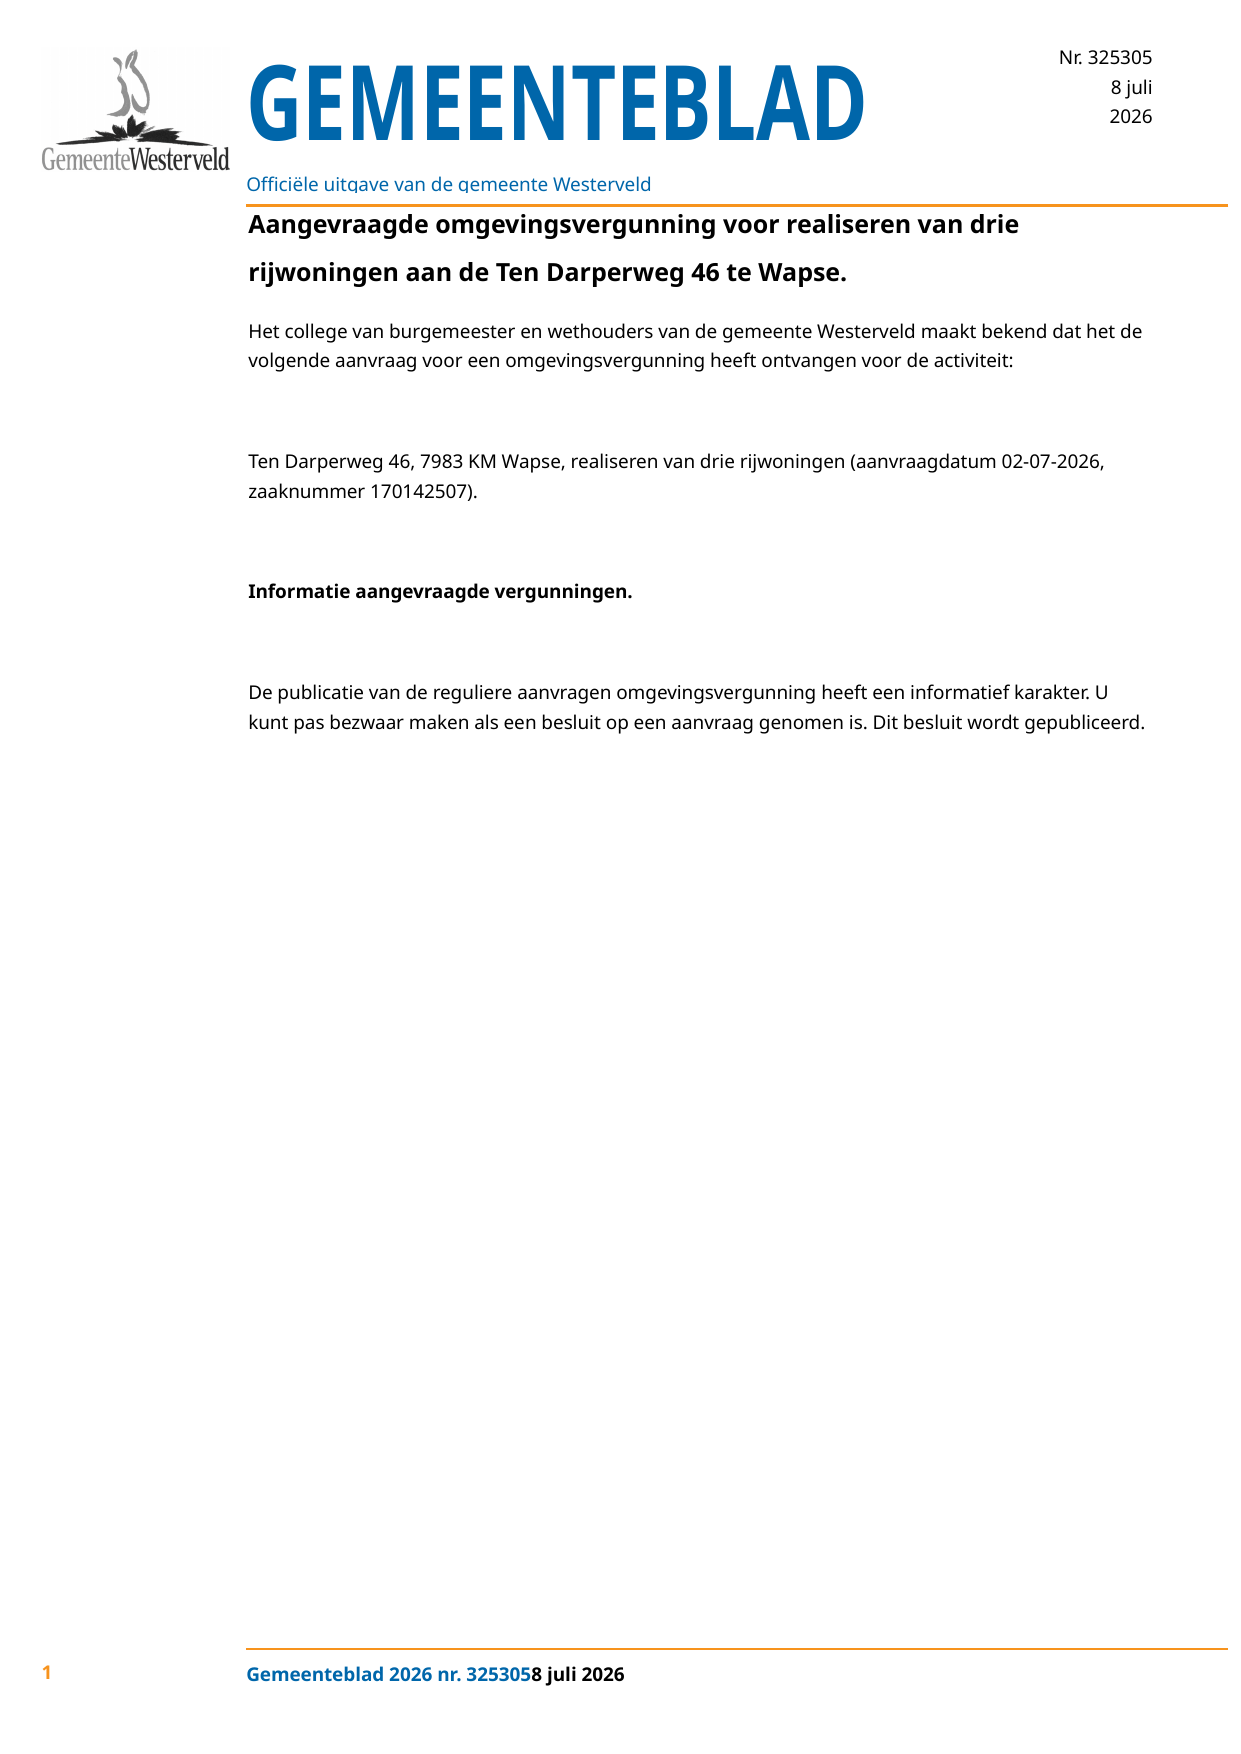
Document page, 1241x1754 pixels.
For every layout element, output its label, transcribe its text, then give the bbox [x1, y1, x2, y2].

text Aangevraagde omgevingsvergunning voor realiseren van drie rijwoningen aan de Ten Darperweg 46 te Wapse. [248, 207, 1152, 288]
picture [41, 47, 231, 172]
text Ten Darperweg 46, 7983 KM Wapse, realiseren van drie rijwoningen (aanvraagdatum 02-07-2026, zaaknummer 170142507). [248, 448, 1152, 504]
text Informatie aangevraagde vergunningen. [248, 579, 1152, 604]
text Het college van burgemeester en wethouders van de gemeente Westerveld maakt bekend dat het de volgende aanvraag voor een omgevingsvergunning heeft ontvangen voor de activiteit: [248, 318, 1152, 373]
text De publicatie van de reguliere aanvragen omgevingsvergunning heeft een informatief karakter. U kunt pas bezwaar maken als een besluit op een aanvraag genomen is. Dit besluit wordt gepubliceerd. [248, 679, 1152, 735]
